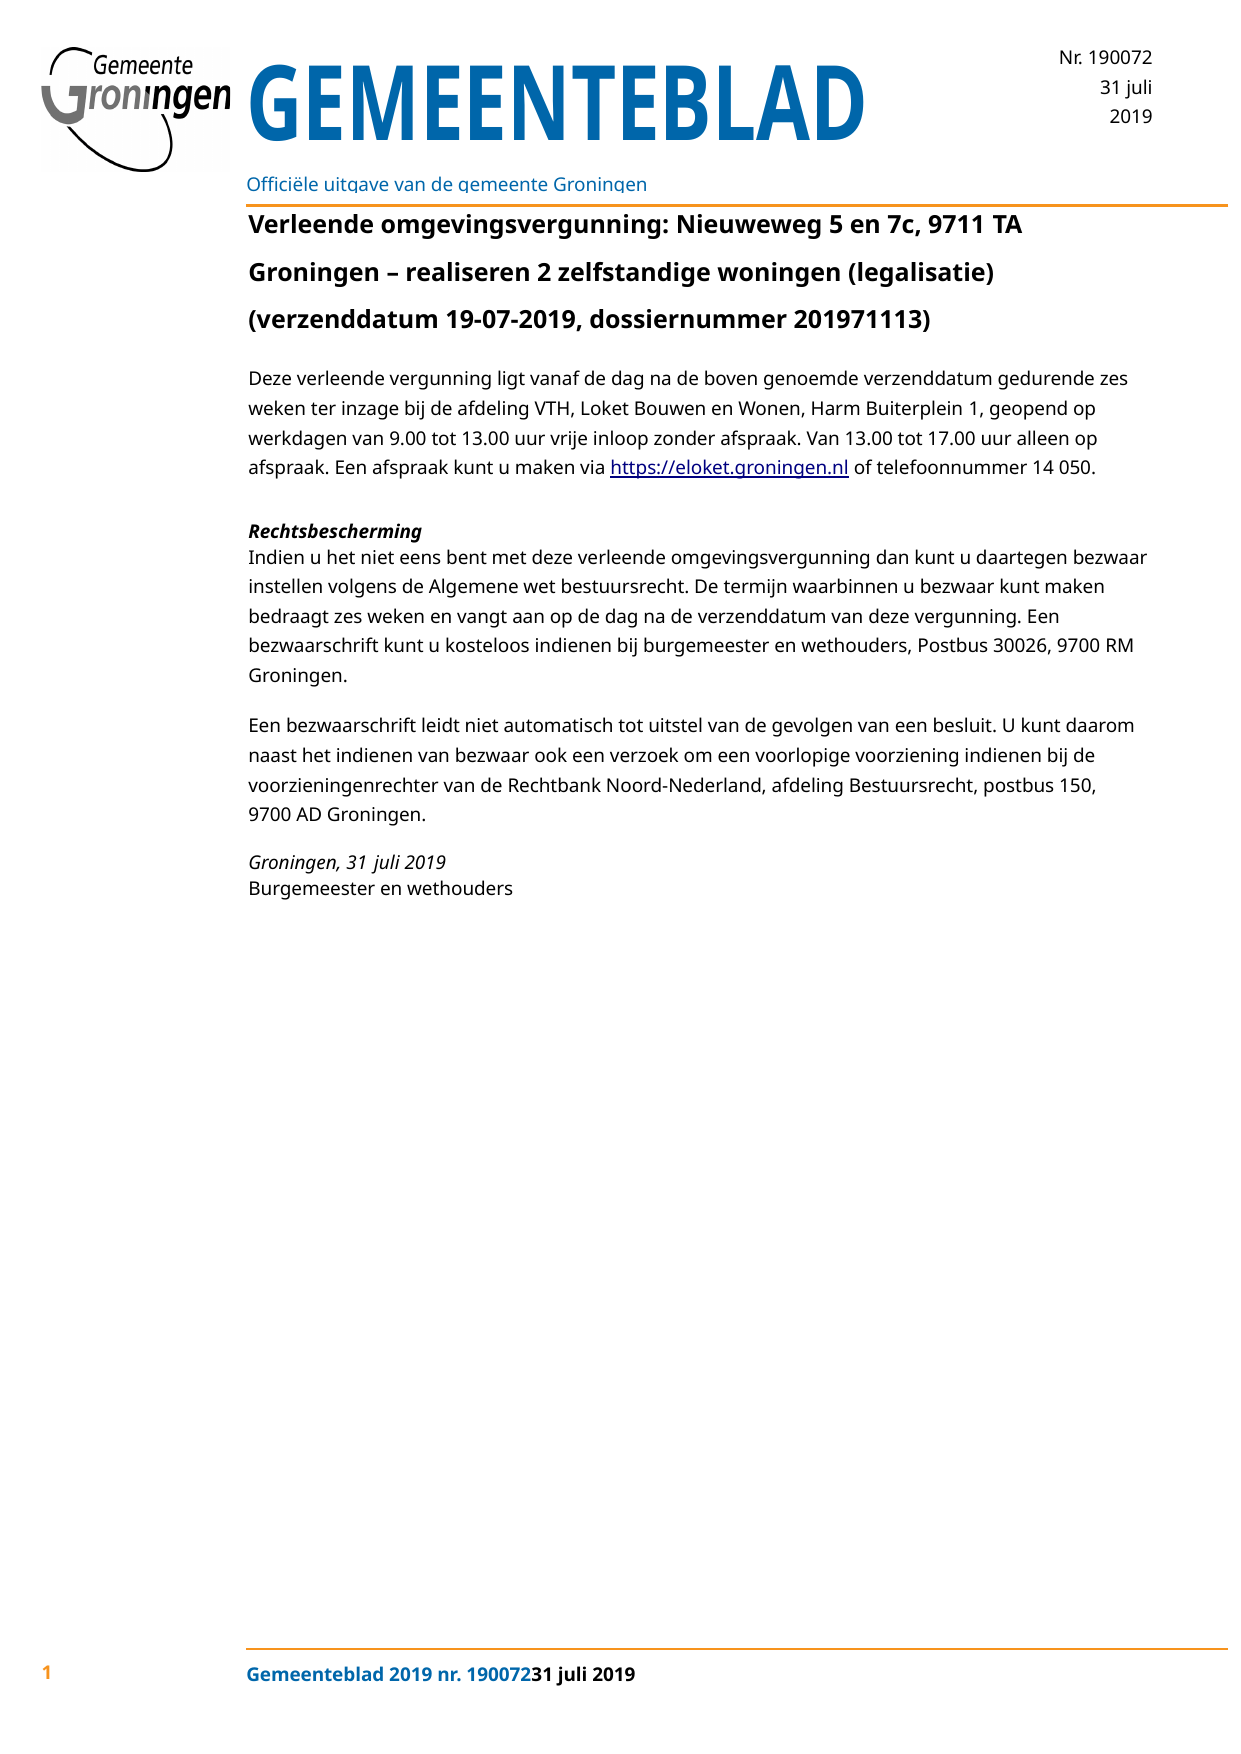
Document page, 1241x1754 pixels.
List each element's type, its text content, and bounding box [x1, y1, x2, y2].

text Deze verleende vergunning ligt vanaf de dag na de boven genoemde verzenddatum gedurende zes weken ter inzage bij de afdeling VTH, Loket Bouwen en Wonen, Harm Buiterplein 1, geopend op werkdagen van 9.00 tot 13.00 uur vrije inloop zonder afspraak. Van 13.00 tot 17.00 uur alleen op afspraak. Een afspraak kunt u maken via https://eloket.groningen.nl of telefoonnummer 14 050. [248, 366, 1152, 480]
text Verleende omgevingsvergunning: Nieuweweg 5 en 7c, 9711 TA Groningen – realiseren 2 zelfstandige woningen (legalisatie) (verzenddatum 19-07-2019, dossiernummer 201971113) [248, 207, 1152, 336]
text Groningen, 31 juli 2019 [248, 849, 1152, 875]
text Rechtsbescherming [248, 518, 1152, 544]
picture [41, 47, 231, 172]
text Burgemeester en wethouders [248, 875, 1152, 901]
text Indien u het niet eens bent met deze verleende omgevingsvergunning dan kunt u daartegen bezwaar instellen volgens de Algemene wet bestuursrecht. De termijn waarbinnen u bezwaar kunt maken bedraagt zes weken en vangt aan op de dag na de verzenddatum van deze vergunning. Een bezwaarschrift kunt u kosteloos indienen bij burgemeester en wethouders, Postbus 30026, 9700 RM Groningen. [248, 544, 1152, 688]
text Een bezwaarschrift leidt niet automatisch tot uitstel van de gevolgen van een besluit. U kunt daarom naast het indienen van bezwaar ook een verzoek om een voorlopige voorziening indienen bij de voorzieningenrechter van de Rechtbank Noord-Nederland, afdeling Bestuursrecht, postbus 150, 9700 AD Groningen. [248, 713, 1152, 827]
